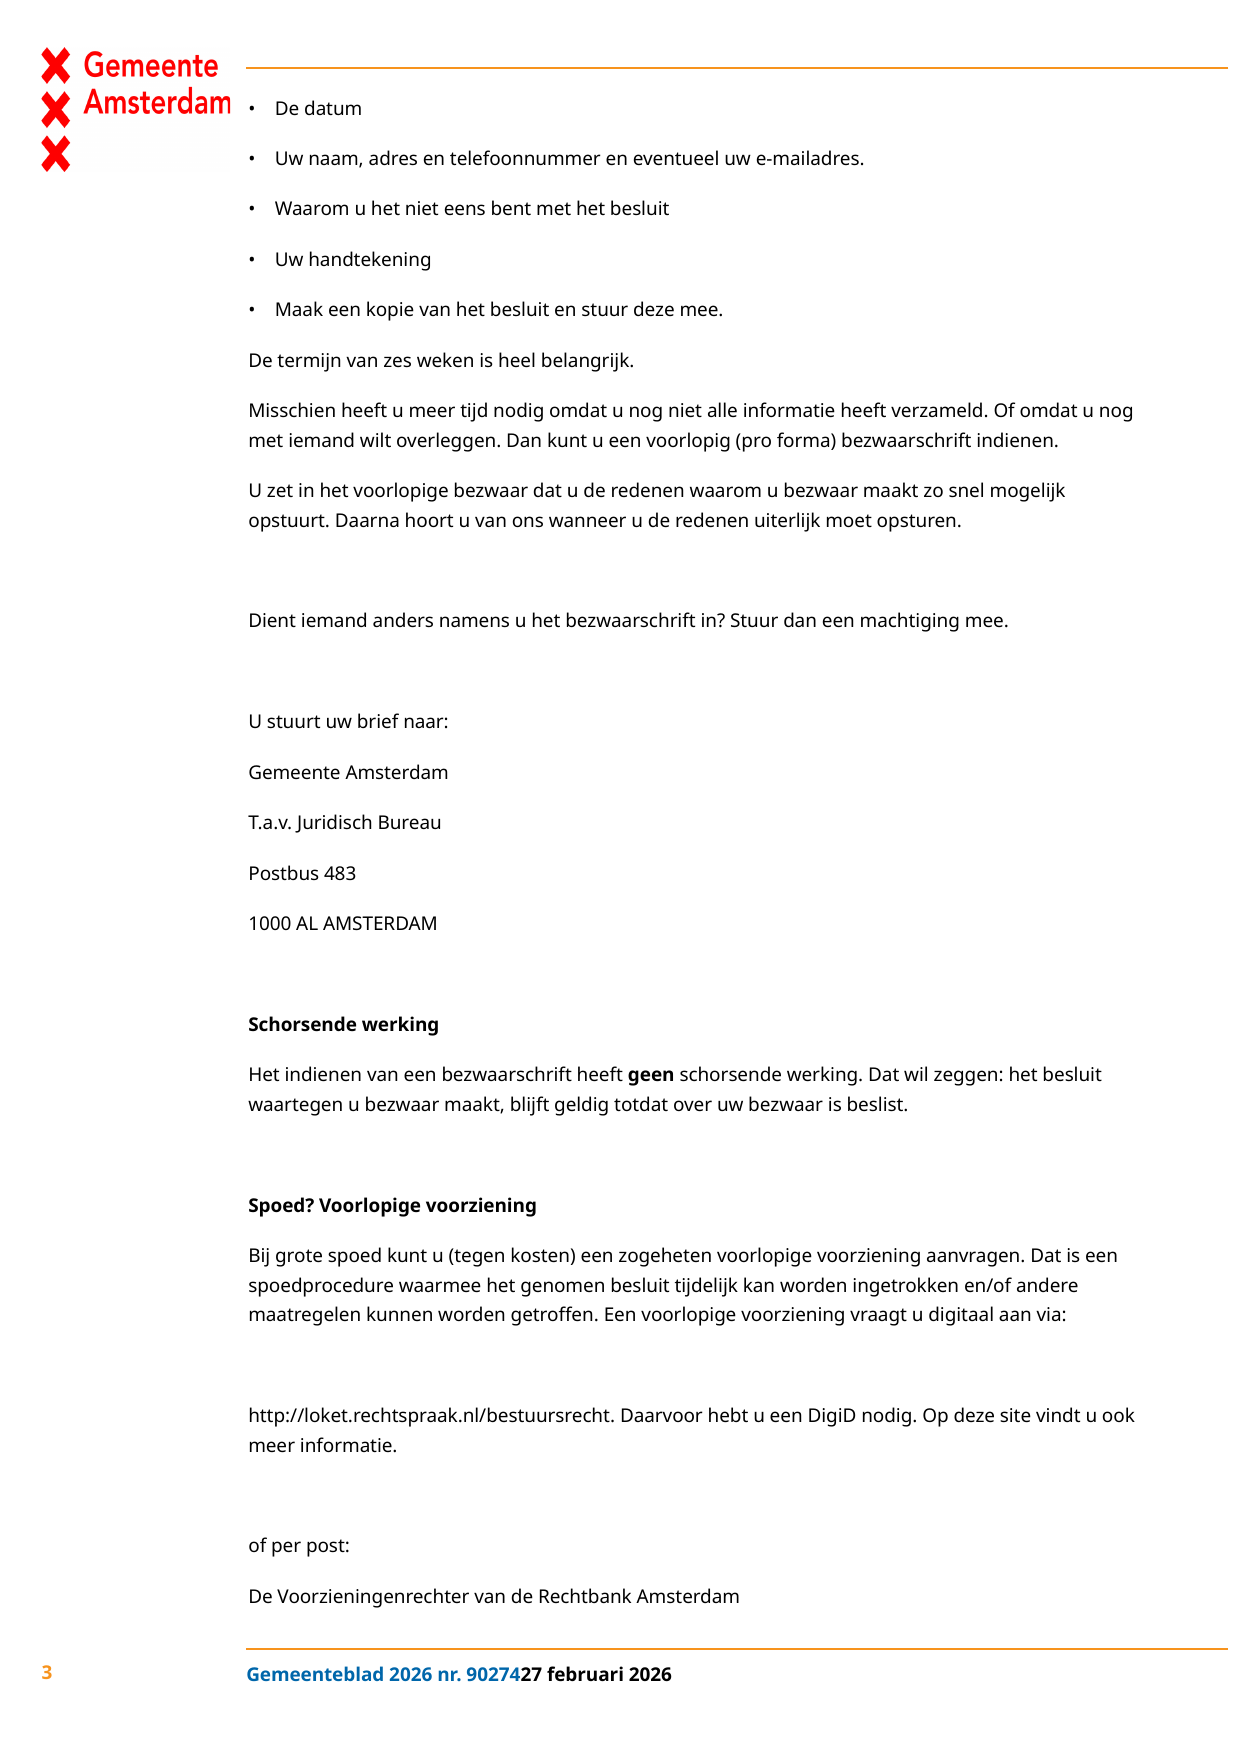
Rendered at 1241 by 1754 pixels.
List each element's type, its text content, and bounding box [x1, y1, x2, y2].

text Misschien heeft u meer tijd nodig omdat u nog niet alle informatie heeft verzameld. Of omdat u nog met iemand wilt overleggen. Dan kunt u een voorlopig (pro forma) bezwaarschrift indienen. [248, 397, 1152, 453]
text U zet in het voorlopige bezwaar dat u de redenen waarom u bezwaar maakt zo snel mogelijk opstuurt. Daarna hoort u van ons wanneer u de redenen uiterlijk moet opsturen. [248, 477, 1152, 533]
text • De datum [248, 95, 1152, 121]
text De termijn van zes weken is heel belangrijk. [248, 347, 1152, 373]
text Schorsende werking [248, 1011, 1152, 1037]
text http://loket.rechtspraak.nl/bestuursrecht. Daarvoor hebt u een DigiD nodig. Op deze site vindt u ook meer informatie. [248, 1402, 1152, 1458]
text Postbus 483 [248, 860, 1152, 886]
text of per post: [248, 1533, 1152, 1558]
text Bij grote spoed kunt u (tegen kosten) een zogeheten voorlopige voorziening aanvragen. Dat is een spoedprocedure waarmee het genomen besluit tijdelijk kan worden ingetrokken en/of andere maatregelen kunnen worden getroffen. Een voorlopige voorziening vraagt u digitaal aan via: [248, 1242, 1152, 1327]
text • Waarom u het niet eens bent met het besluit [248, 196, 1152, 221]
text T.a.v. Juridisch Bureau [248, 809, 1152, 835]
text • Uw handtekening [248, 246, 1152, 272]
text 1000 AL AMSTERDAM [248, 910, 1152, 936]
text U stuurt uw brief naar: [248, 708, 1152, 734]
text Dient iemand anders namens u het bezwaarschrift in? Stuur dan een machtiging mee. [248, 608, 1152, 633]
text Spoed? Voorlopige voorziening [248, 1192, 1152, 1218]
text Het indienen van een bezwaarschrift heeft geen schorsende werking. Dat wil zeggen: het besluit waartegen u bezwaar maakt, blijft geldig totdat over uw bezwaar is beslist. [248, 1061, 1152, 1117]
text Gemeente Amsterdam [248, 759, 1152, 785]
picture [41, 47, 231, 172]
text • Uw naam, adres en telefoonnummer en eventueel uw e-mailadres. [248, 145, 1152, 171]
text De Voorzieningenrechter van de Rechtbank Amsterdam [248, 1583, 1152, 1609]
text • Maak een kopie van het besluit en stuur deze mee. [248, 296, 1152, 322]
